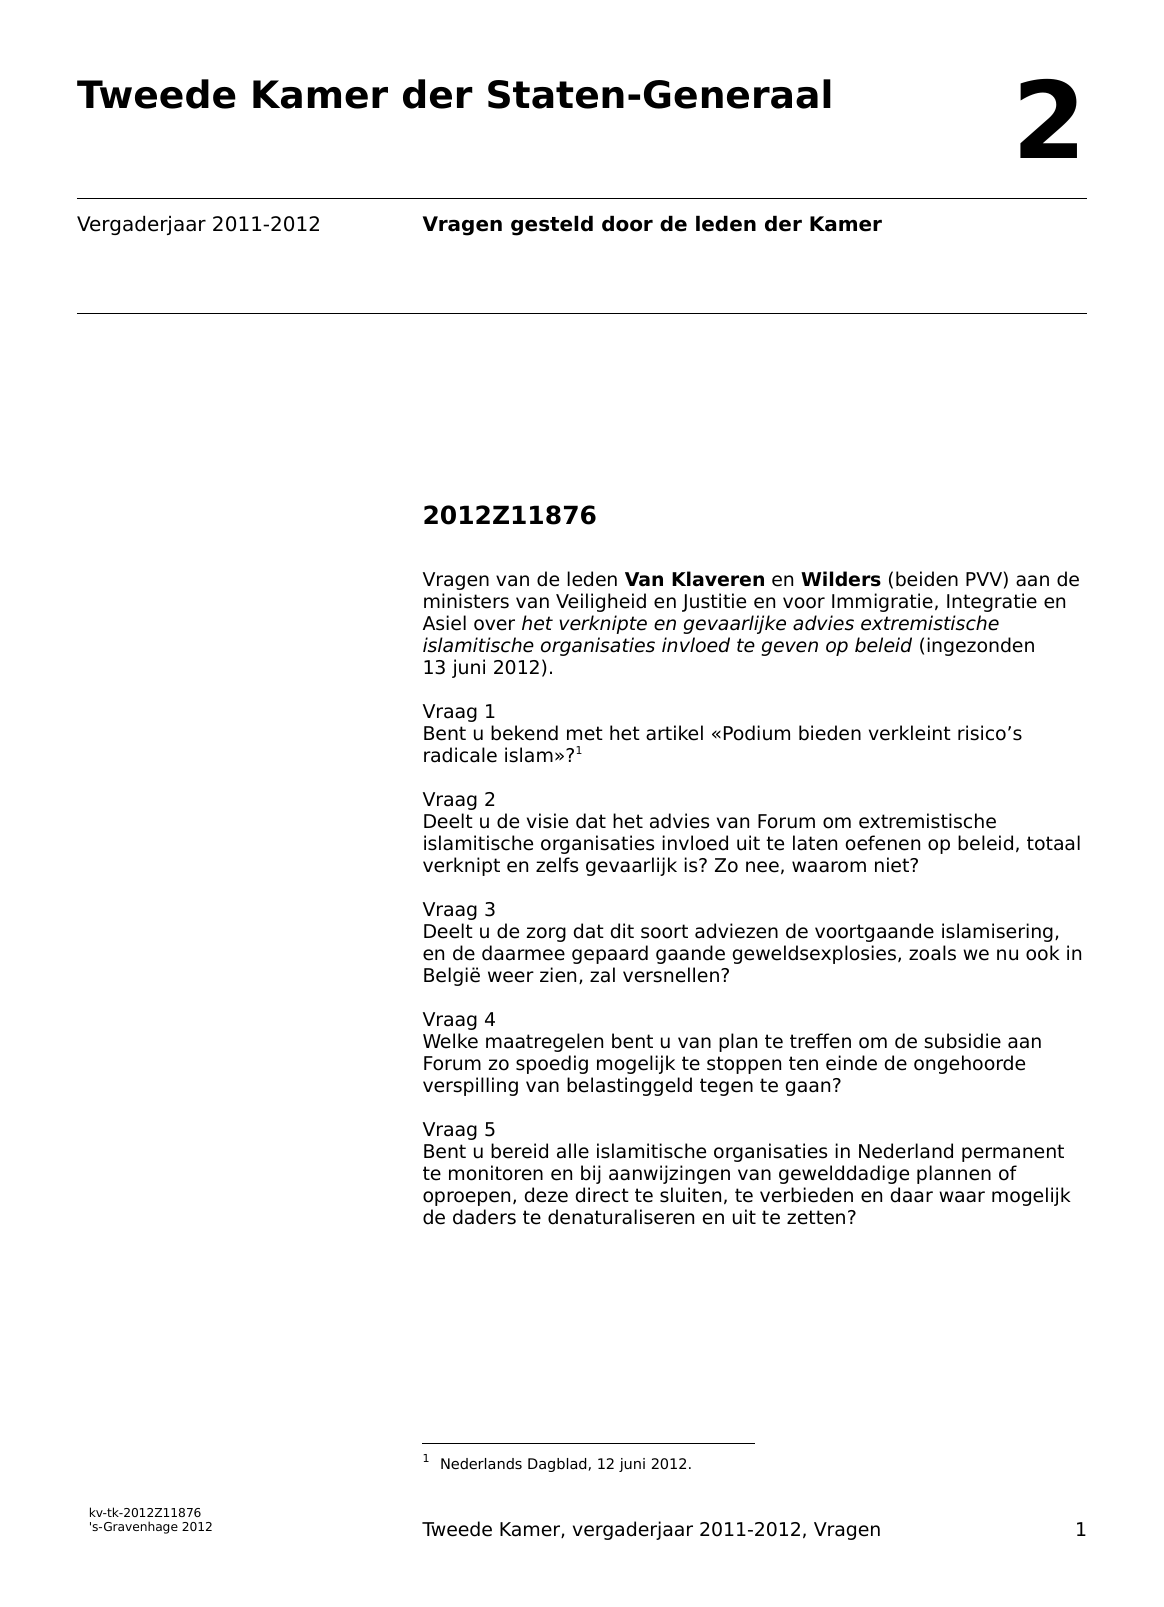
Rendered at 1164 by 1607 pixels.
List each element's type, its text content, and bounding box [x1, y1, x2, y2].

text 2012Z11876 [422, 501, 1087, 531]
text Deelt u de visie dat het advies van Forum om extremistische islamitische organisaties invloed uit te laten oefenen op beleid, totaal verknipt en zelfs gevaarlijk is? Zo nee, waarom niet? [422, 811, 1087, 877]
text Welke maatregelen bent u van plan te treffen om de subsidie aan Forum zo spoedig mogelijk te stoppen ten einde de ongehoorde verspilling van belastinggeld tegen te gaan? [422, 1031, 1087, 1097]
table_cell Vergaderjaar 2011-2012 [77, 199, 422, 313]
text Vraag 5 [422, 1119, 1087, 1141]
text kv-tk-2012Z11876 [88, 1506, 323, 1520]
text Bent u bekend met het artikel «Podium bieden verkleint risico’s radicale islam»? [422, 723, 1087, 767]
text Vragen van de leden Van Klaveren en Wilders (beiden PVV) aan de ministers van Veiligheid en Justitie en voor Immigratie, Integratie en Asiel over het verknipte en gevaarlijke advies extremistische islamitische organisaties invloed te geven op beleid (ingezonden 13 juni 2012). [422, 569, 1087, 679]
text Vraag 2 [422, 789, 1087, 811]
table_cell Vragen gesteld door de leden der Kamer [422, 199, 1087, 313]
text Bent u bereid alle islamitische organisaties in Nederland permanent te monitoren en bij aanwijzingen van gewelddadige plannen of oproepen, deze direct te sluiten, te verbieden en daar waar mogelijk de daders te denaturaliseren en uit te zetten? [422, 1141, 1087, 1229]
text Deelt u de zorg dat dit soort adviezen de voortgaande islamisering, en de daarmee gepaard gaande geweldsexplosies, zoals we nu ook in België weer zien, zal versnellen? [422, 921, 1087, 987]
text Vraag 1 [422, 701, 1087, 723]
table_header 2 [886, 59, 1087, 198]
text 's-Gravenhage 2012 [88, 1520, 323, 1534]
text Nederlands Dagblad, 12 juni 2012. [422, 1452, 1087, 1474]
table_header Tweede Kamer der Staten-Generaal [77, 59, 886, 198]
text Vraag 4 [422, 1009, 1087, 1031]
text Vraag 3 [422, 899, 1087, 921]
